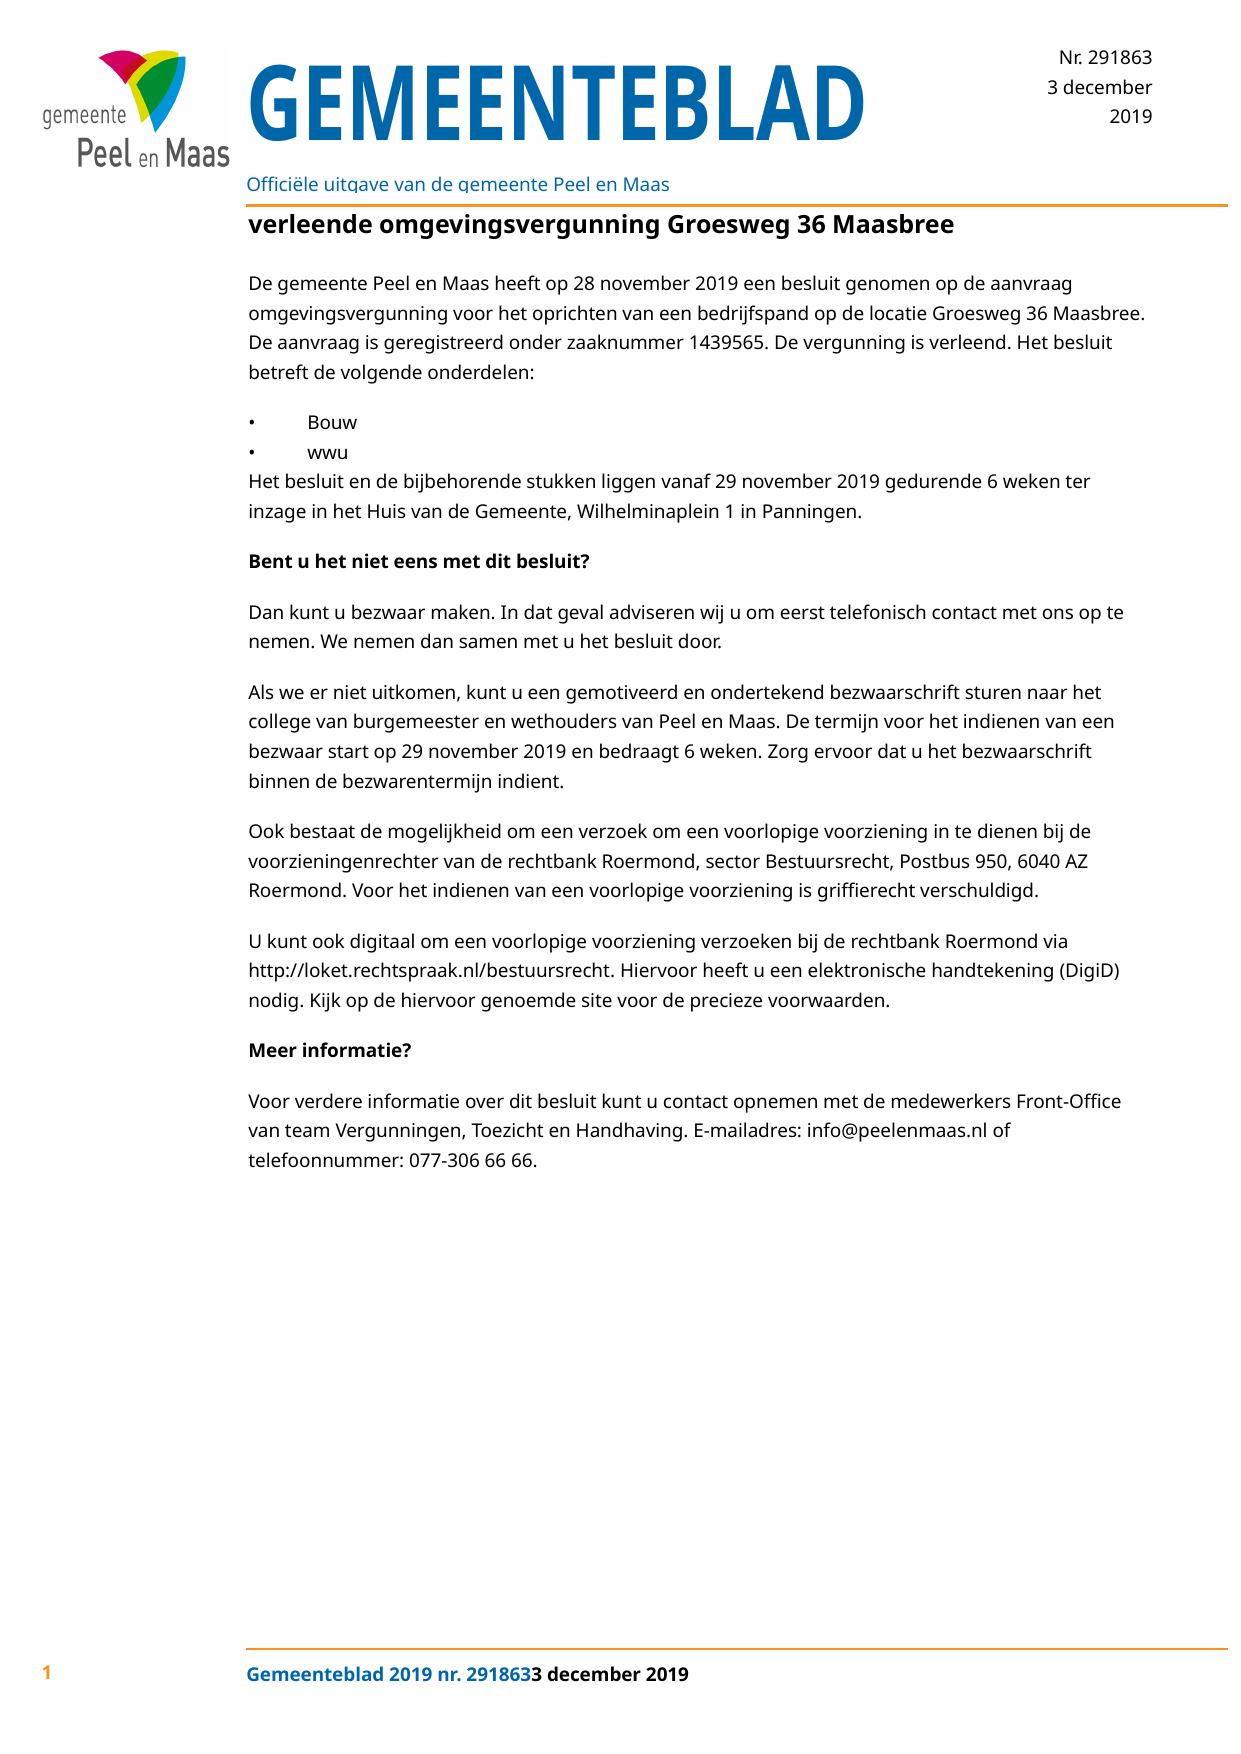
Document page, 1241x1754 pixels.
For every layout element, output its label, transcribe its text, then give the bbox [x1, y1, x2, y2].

list wwu [248, 439, 1152, 465]
text De gemeente Peel en Maas heeft op 28 november 2019 een besluit genomen op de aanvraag omgevingsvergunning voor het oprichten van een bedrijfspand op de locatie Groesweg 36 Maasbree. De aanvraag is geregistreerd onder zaaknummer 1439565. De vergunning is verleend. Het besluit betreft de volgende onderdelen: [248, 270, 1152, 385]
text Dan kunt u bezwaar maken. In dat geval adviseren wij u om eerst telefonisch contact met ons op te nemen. We nemen dan samen met u het besluit door. [248, 599, 1152, 654]
text Voor verdere informatie over dit besluit kunt u contact opnemen met de medewerkers Front-Office van team Vergunningen, Toezicht en Handhaving. E-mailadres: info@peelenmaas.nl of telefoonnummer: 077-306 66 66. [248, 1088, 1152, 1173]
picture [41, 47, 231, 172]
text Als we er niet uitkomen, kunt u een gemotiveerd en ondertekend bezwaarschrift sturen naar het college van burgemeester en wethouders van Peel en Maas. De termijn voor het indienen van een bezwaar start op 29 november 2019 en bedraagt 6 weken. Zorg ervoor dat u het bezwaarschrift binnen de bezwarentermijn indient. [248, 679, 1152, 793]
text Bent u het niet eens met dit besluit? [248, 549, 1152, 574]
text U kunt ook digitaal om een voorlopige voorziening verzoeken bij de rechtbank Roermond via http://loket.rechtspraak.nl/bestuursrecht. Hiervoor heeft u een elektronische handtekening (DigiD) nodig. Kijk op de hiervoor genoemde site voor de precieze voorwaarden. [248, 928, 1152, 1013]
text Ook bestaat de mogelijkheid om een verzoek om een voorlopige voorziening in te dienen bij de voorzieningenrechter van de rechtbank Roermond, sector Bestuursrecht, Postbus 950, 6040 AZ Roermond. Voor het indienen van een voorlopige voorziening is griffierecht verschuldigd. [248, 818, 1152, 903]
text Het besluit en de bijbehorende stukken liggen vanaf 29 november 2019 gedurende 6 weken ter inzage in het Huis van de Gemeente, Wilhelminaplein 1 in Panningen. [248, 469, 1152, 524]
text verleende omgevingsvergunning Groesweg 36 Maasbree [248, 207, 1152, 241]
text Meer informatie? [248, 1037, 1152, 1063]
list Bouw [248, 409, 1152, 435]
